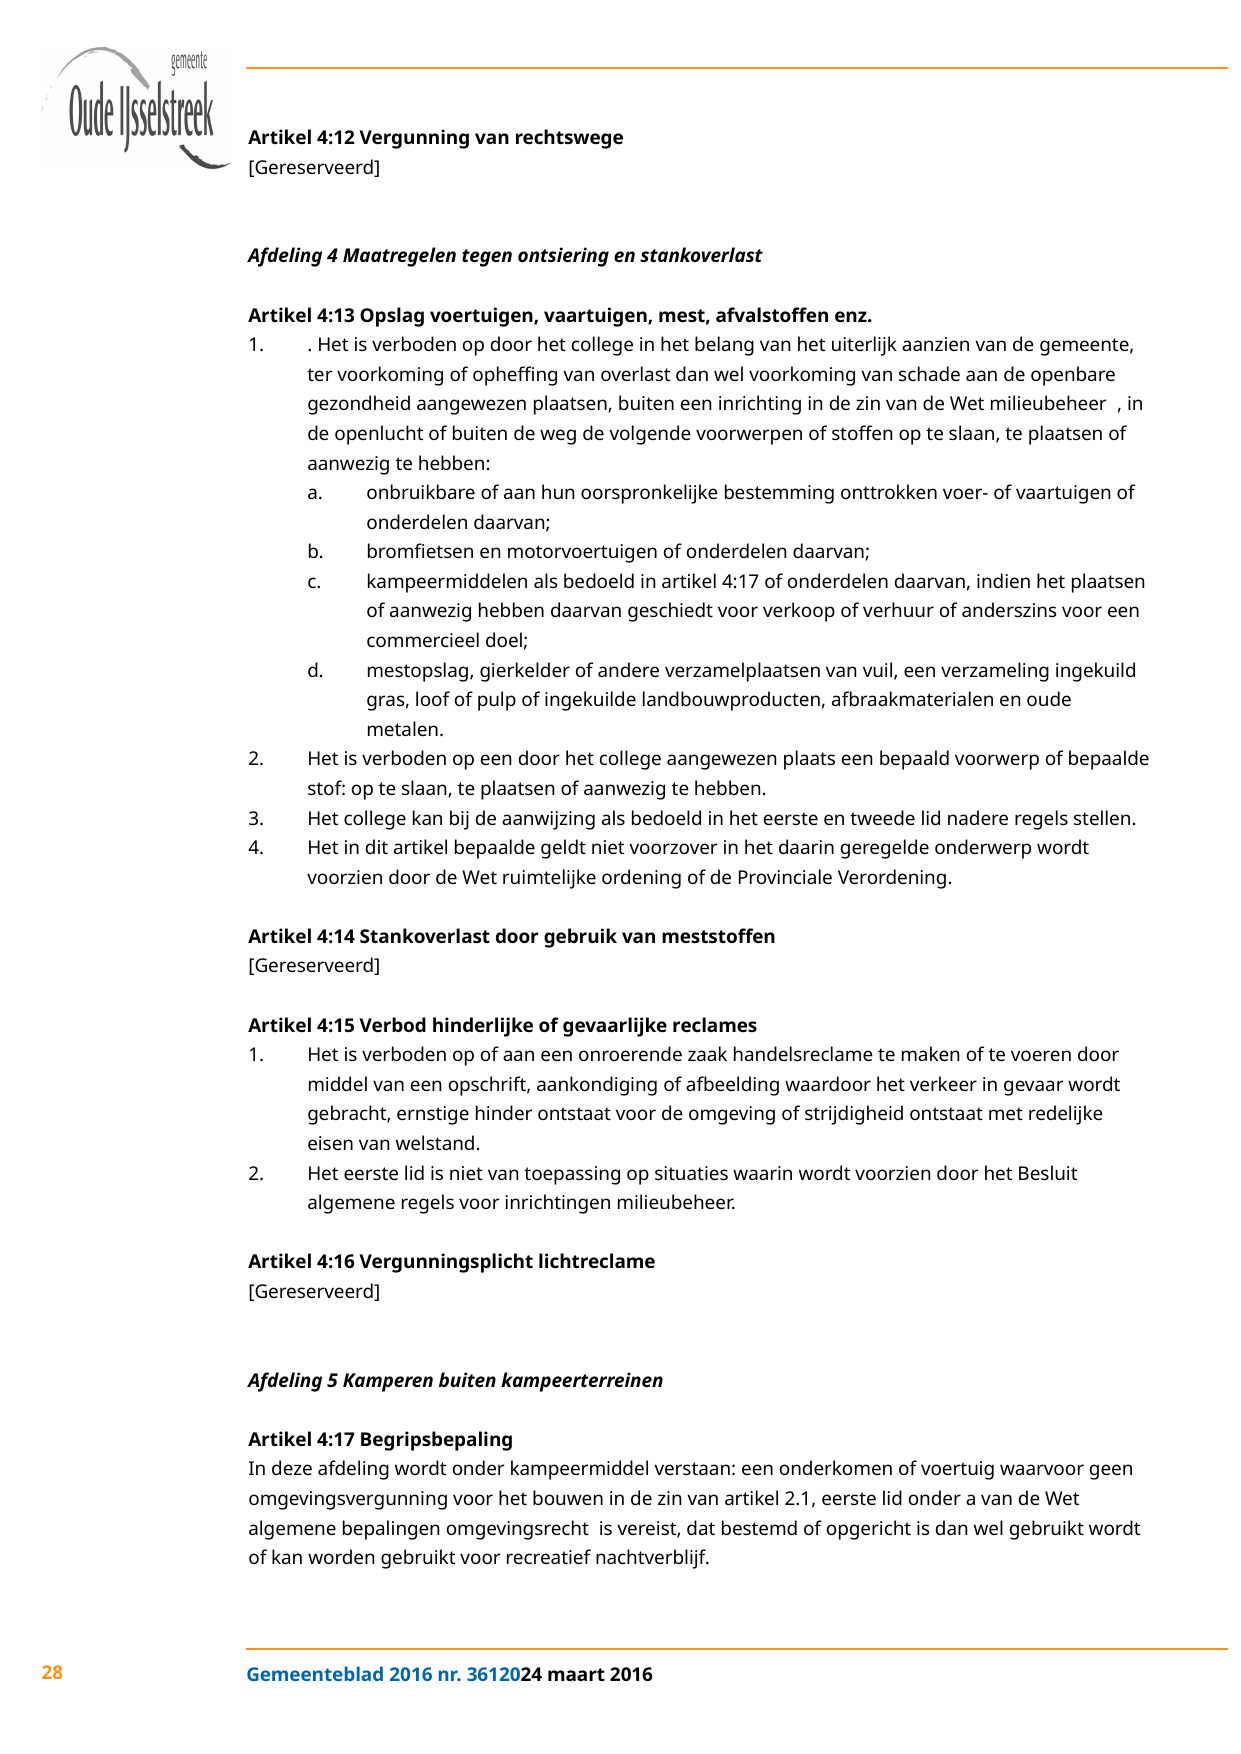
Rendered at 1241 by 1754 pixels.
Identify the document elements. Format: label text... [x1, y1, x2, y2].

text Artikel 4:14 Stankoverlast door gebruik van meststoffen [248, 923, 1152, 949]
text [Gereserveerd] [248, 154, 1152, 180]
list Het in dit artikel bepaalde geldt niet voorzover in het daarin geregelde onderwerp wordt voorzien door de Wet ruimtelijke ordening of de Provinciale Verordening. [248, 834, 1152, 890]
list Het college kan bij de aanwijzing als bedoeld in het eerste en tweede lid nadere regels stellen. [248, 805, 1152, 831]
list . Het is verboden op door het college in het belang van het uiterlijk aanzien van de gemeente, ter voorkoming of opheffing van overlast dan wel voorkoming van schade aan de openbare gezondheid aangewezen plaatsen, buiten een inrichting in de zin van de Wet milieubeheer , in de openlucht of buiten de weg de volgende voorwerpen of stoffen op te slaan, te plaatsen of aanwezig te hebben: [248, 331, 1152, 476]
text Afdeling 4 Maatregelen tegen ontsiering en stankoverlast [248, 243, 1152, 268]
list Het is verboden op een door het college aangewezen plaats een bepaald voorwerp of bepaalde stof: op te slaan, te plaatsen of aanwezig te hebben. [248, 746, 1152, 801]
text Artikel 4:12 Vergunning van rechtswege [248, 124, 1152, 150]
list kampeermiddelen als bedoeld in artikel 4:17 of onderdelen daarvan, indien het plaatsen of aanwezig hebben daarvan geschiedt voor verkoop of verhuur of anderszins voor een commercieel doel; [307, 568, 1152, 653]
text Artikel 4:16 Vergunningsplicht lichtreclame [248, 1248, 1152, 1274]
list Het eerste lid is niet van toepassing op situaties waarin wordt voorzien door het Besluit algemene regels voor inrichtingen milieubeheer. [248, 1160, 1152, 1215]
text [Gereserveerd] [248, 1278, 1152, 1304]
text Afdeling 5 Kamperen buiten kampeerterreinen [248, 1367, 1152, 1393]
text Artikel 4:17 Begripsbepaling [248, 1426, 1152, 1452]
list bromfietsen en motorvoertuigen of onderdelen daarvan; [307, 538, 1152, 564]
list mestopslag, gierkelder of andere verzamelplaatsen van vuil, een verzameling ingekuild gras, loof of pulp of ingekuilde landbouwproducten, afbraakmaterialen en oude metalen. [307, 657, 1152, 742]
list Het is verboden op of aan een onroerende zaak handelsreclame te maken of te voeren door middel van een opschrift, aankondiging of afbeelding waardoor het verkeer in gevaar wordt gebracht, ernstige hinder ontstaat voor de omgeving of strijdigheid ontstaat met redelijke eisen van welstand. [248, 1041, 1152, 1156]
text In deze afdeling wordt onder kampeermiddel verstaan: een onderkomen of voertuig waarvoor geen omgevingsvergunning voor het bouwen in de zin van artikel 2.1, eerste lid onder a van de Wet algemene bepalingen omgevingsrecht is vereist, dat bestemd of opgericht is dan wel gebruikt wordt of kan worden gebruikt voor recreatief nachtverblijf. [248, 1456, 1152, 1570]
text Artikel 4:15 Verbod hinderlijke of gevaarlijke reclames [248, 1012, 1152, 1038]
text Artikel 4:13 Opslag voertuigen, vaartuigen, mest, afvalstoffen enz. [248, 302, 1152, 328]
text [Gereserveerd] [248, 953, 1152, 978]
picture [41, 47, 231, 172]
list onbruikbare of aan hun oorspronkelijke bestemming onttrokken voer- of vaartuigen of onderdelen daarvan; [307, 479, 1152, 535]
